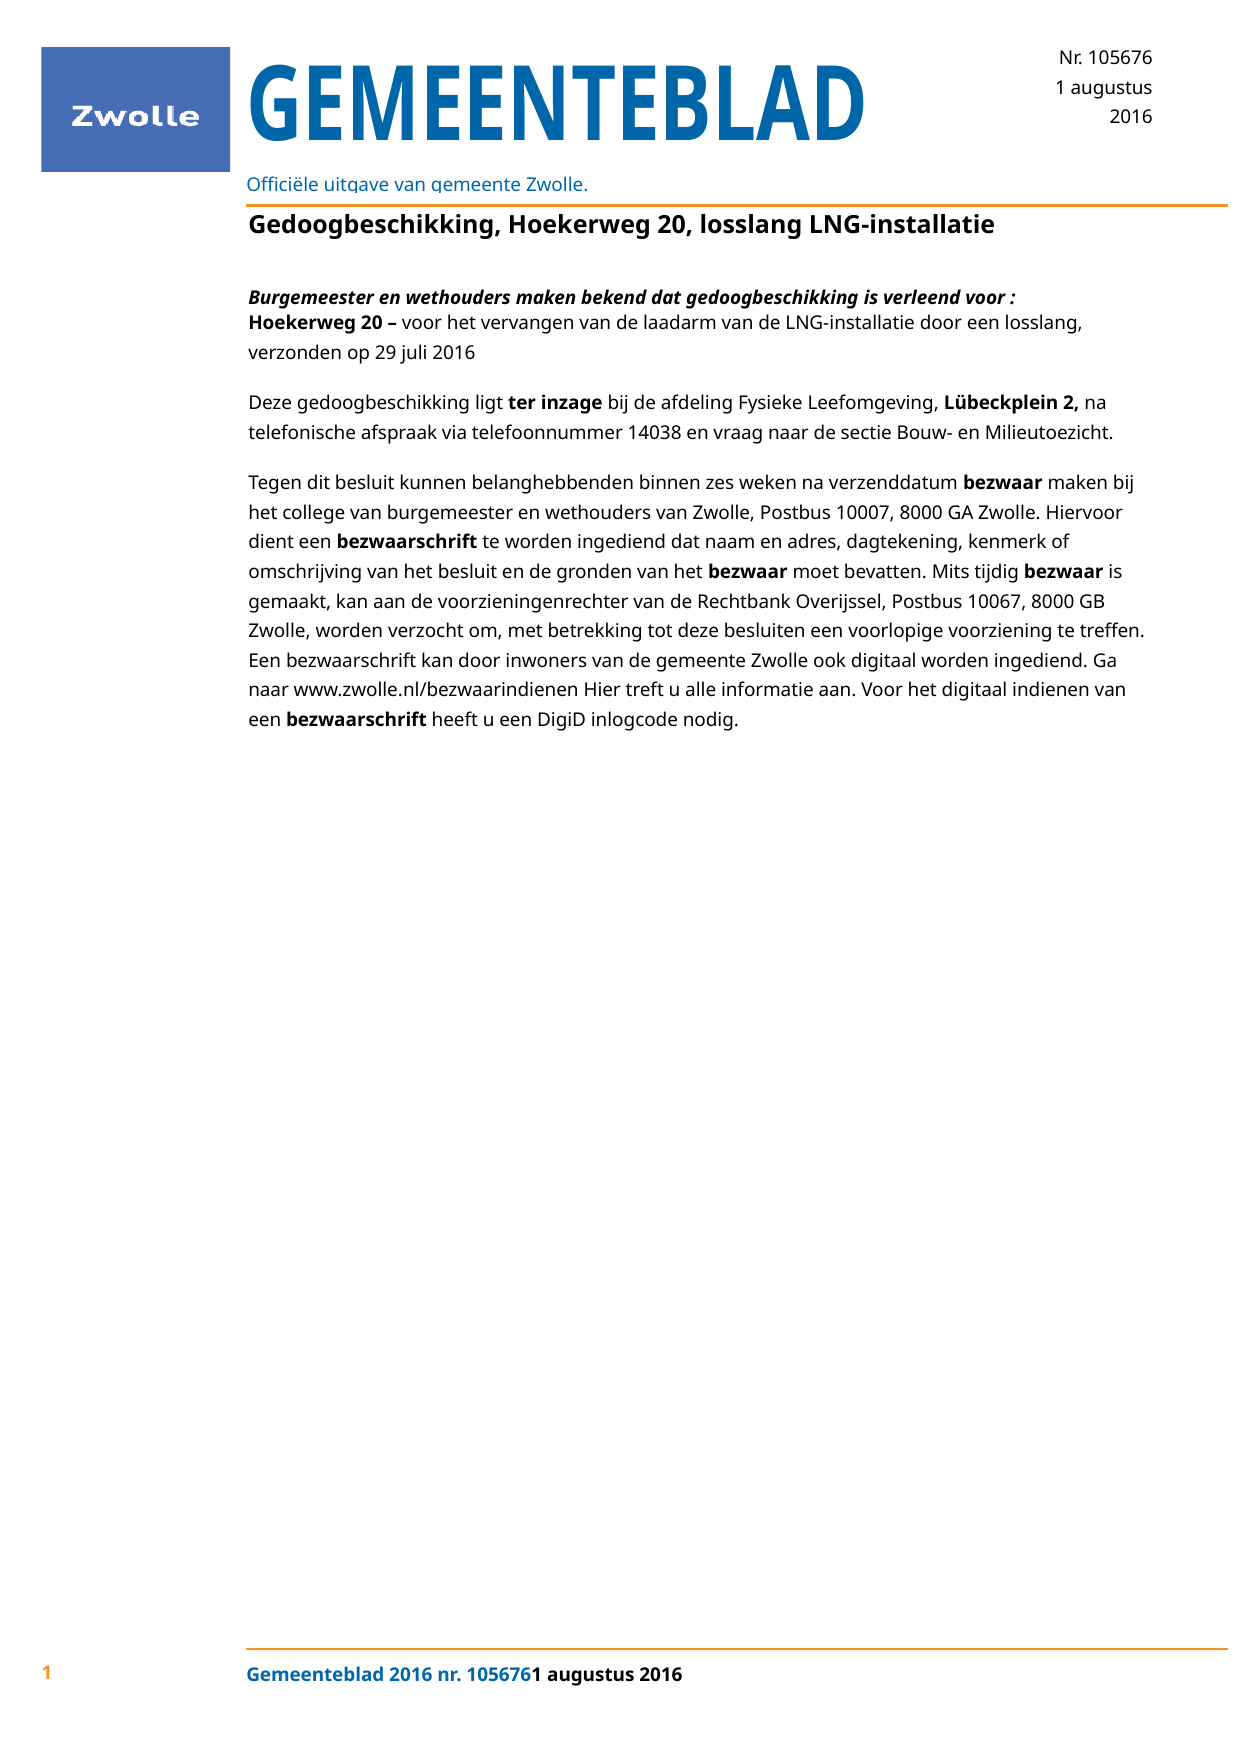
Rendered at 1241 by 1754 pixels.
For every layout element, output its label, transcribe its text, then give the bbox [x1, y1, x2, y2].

text Hoekerweg 20 – voor het vervangen van de laadarm van de LNG-installatie door een losslang, verzonden op 29 juli 2016 [248, 309, 1152, 365]
text Deze gedoogbeschikking ligt ter inzage bij de afdeling Fysieke Leefomgeving, Lübeckplein 2, na telefonische afspraak via telefoonnummer 14038 en vraag naar de sectie Bouw- en Milieutoezicht. [248, 389, 1152, 445]
text Gedoogbeschikking, Hoekerweg 20, losslang LNG-installatie [248, 207, 1152, 241]
picture [41, 47, 231, 172]
text Burgemeester en wethouders maken bekend dat gedoogbeschikking is verleend voor : [248, 284, 1152, 309]
text Tegen dit besluit kunnen belanghebbenden binnen zes weken na verzenddatum bezwaar maken bij het college van burgemeester en wethouders van Zwolle, Postbus 10007, 8000 GA Zwolle. Hiervoor dient een bezwaarschrift te worden ingediend dat naam en adres, dagtekening, kenmerk of omschrijving van het besluit en de gronden van het bezwaar moet bevatten. Mits tijdig bezwaar is gemaakt, kan aan de voorzieningenrechter van de Rechtbank Overijssel, Postbus 10067, 8000 GB Zwolle, worden verzocht om, met betrekking tot deze besluiten een voorlopige voorziening te treffen. Een bezwaarschrift kan door inwoners van de gemeente Zwolle ook digitaal worden ingediend. Ga naar www.zwolle.nl/bezwaarindienen Hier treft u alle informatie aan. Voor het digitaal indienen van een bezwaarschrift heeft u een DigiD inlogcode nodig. [248, 469, 1152, 732]
